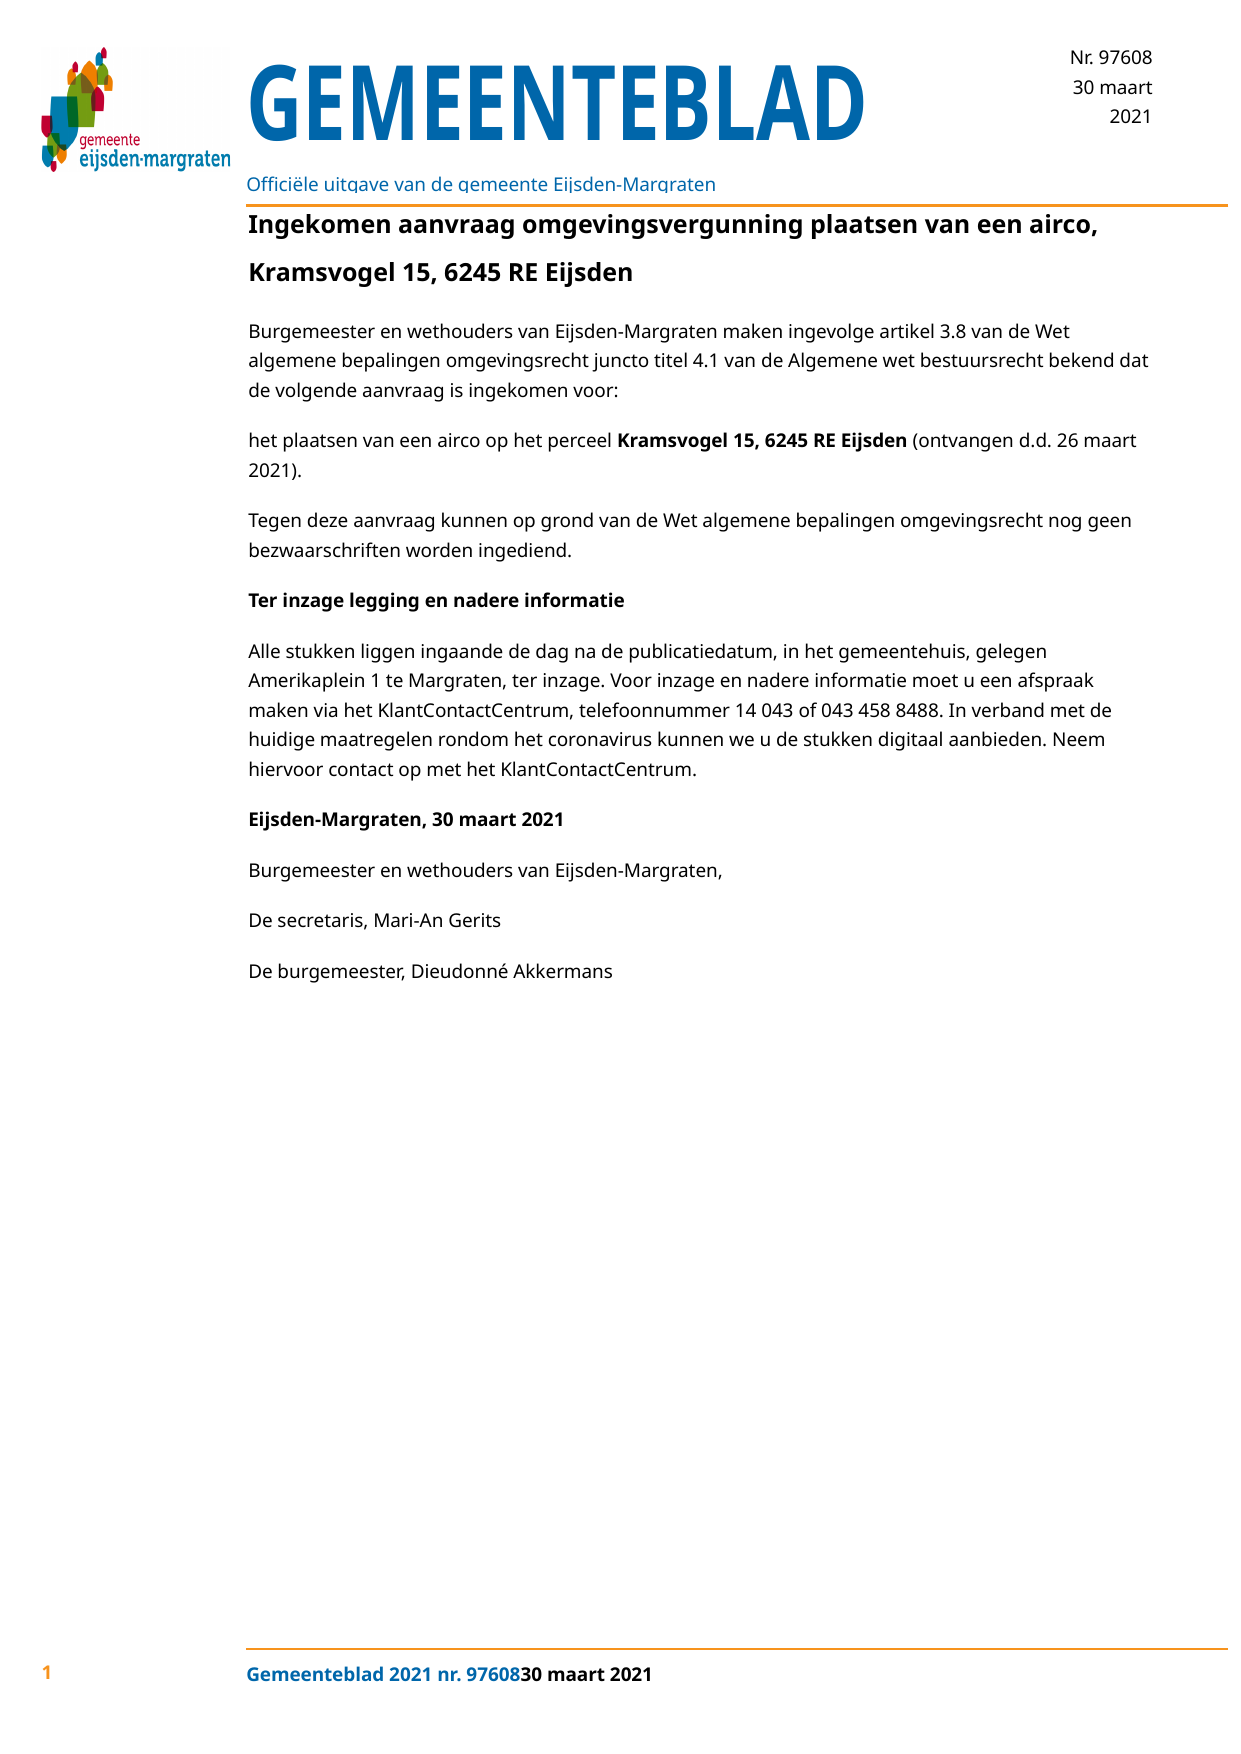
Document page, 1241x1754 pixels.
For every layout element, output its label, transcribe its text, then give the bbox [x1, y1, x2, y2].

picture [41, 47, 231, 172]
text De secretaris, Mari-An Gerits [248, 907, 1152, 933]
text Tegen deze aanvraag kunnen op grond van de Wet algemene bepalingen omgevingsrecht nog geen bezwaarschriften worden ingediend. [248, 507, 1152, 563]
text De burgemeester, Dieudonné Akkermans [248, 958, 1152, 984]
text Burgemeester en wethouders van Eijsden-Margraten maken ingevolge artikel 3.8 van de Wet algemene bepalingen omgevingsrecht juncto titel 4.1 van de Algemene wet bestuursrecht bekend dat de volgende aanvraag is ingekomen voor: [248, 318, 1152, 403]
text Burgemeester en wethouders van Eijsden-Margraten, [248, 857, 1152, 883]
text Ter inzage legging en nadere informatie [248, 587, 1152, 613]
text Alle stukken liggen ingaande de dag na de publicatiedatum, in het gemeentehuis, gelegen Amerikaplein 1 te Margraten, ter inzage. Voor inzage en nadere informatie moet u een afspraak maken via het KlantContactCentrum, telefoonnummer 14 043 of 043 458 8488. In verband met de huidige maatregelen rondom het coronavirus kunnen we u de stukken digitaal aanbieden. Neem hiervoor contact op met het KlantContactCentrum. [248, 638, 1152, 782]
text het plaatsen van een airco op het perceel Kramsvogel 15, 6245 RE Eijsden (ontvangen d.d. 26 maart 2021). [248, 427, 1152, 483]
text Ingekomen aanvraag omgevingsvergunning plaatsen van een airco, Kramsvogel 15, 6245 RE Eijsden [248, 207, 1152, 288]
text Eijsden-Margraten, 30 maart 2021 [248, 807, 1152, 832]
